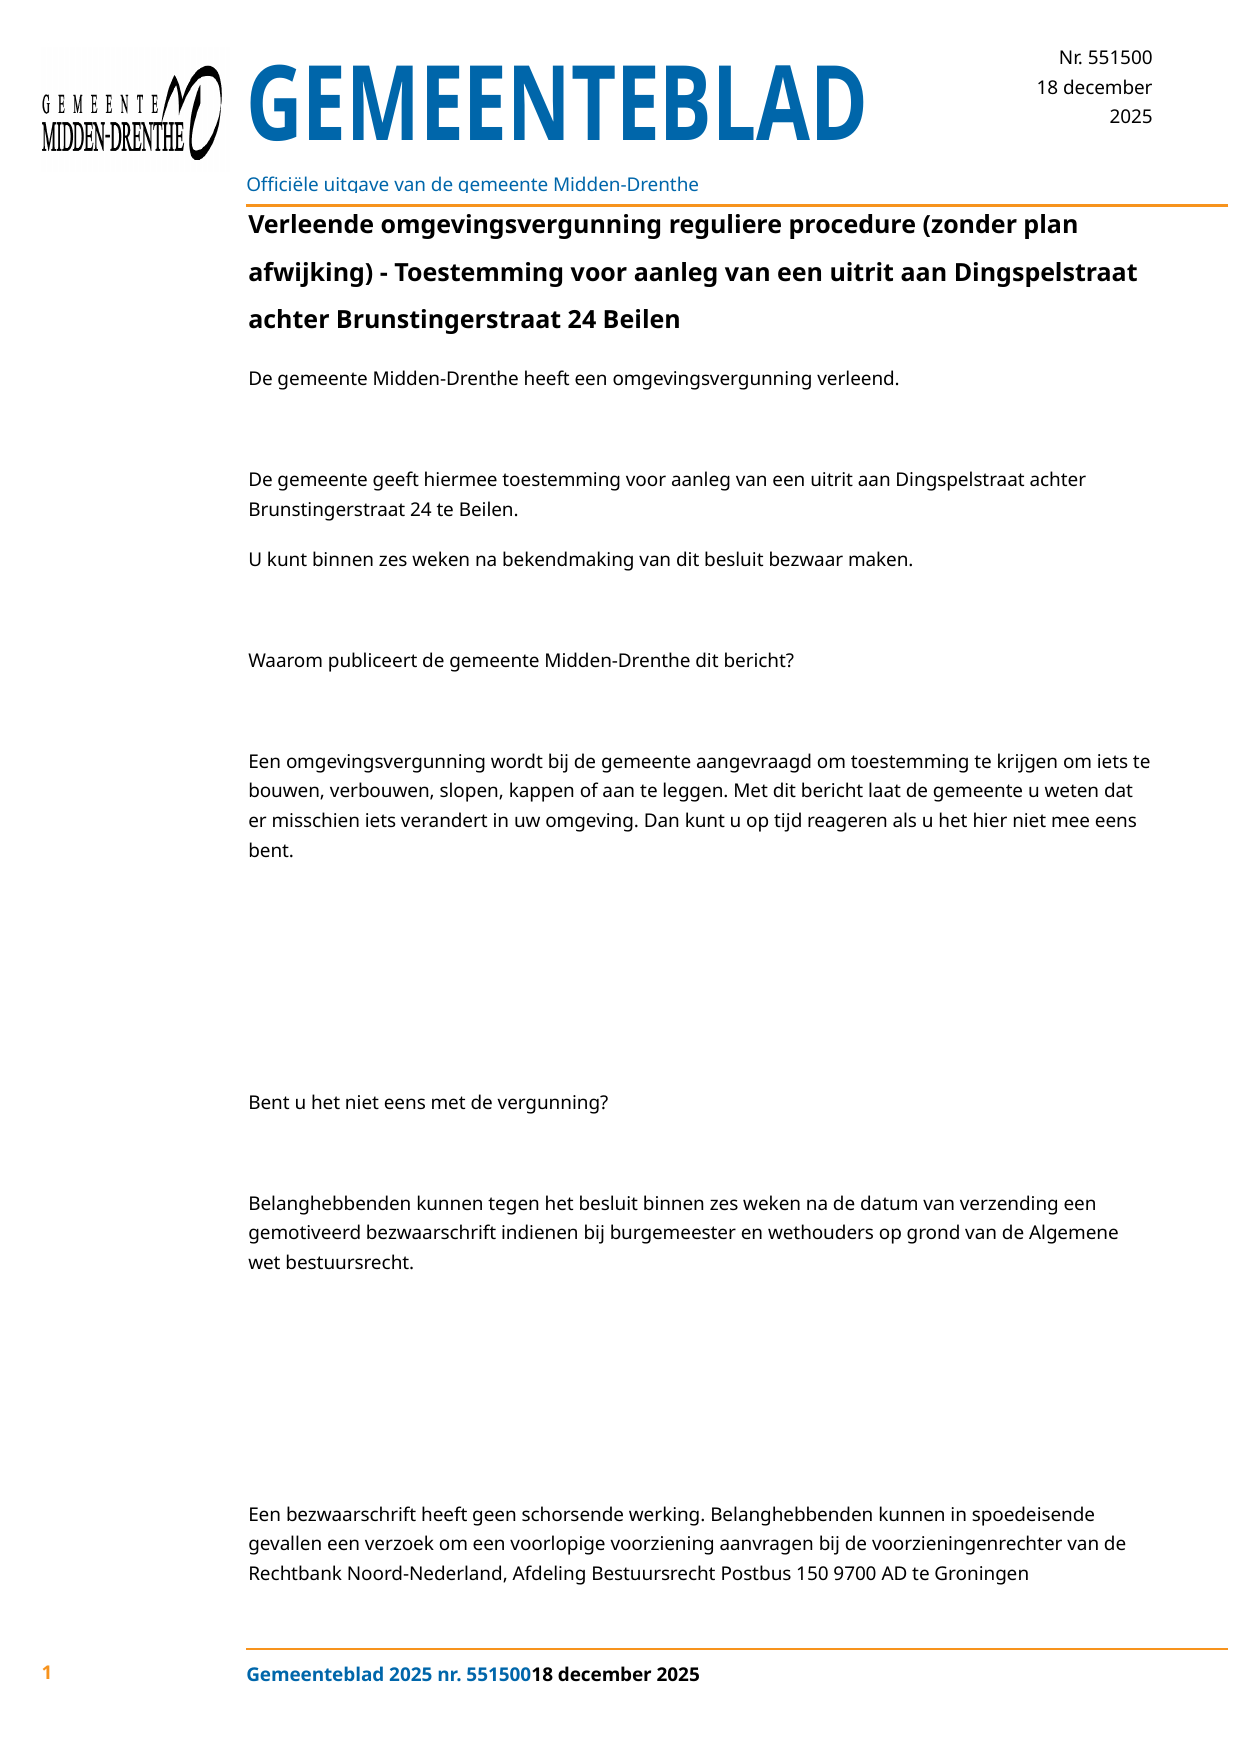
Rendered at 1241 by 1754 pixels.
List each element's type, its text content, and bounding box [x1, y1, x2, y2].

text U kunt binnen zes weken na bekendmaking van dit besluit bezwaar maken. [248, 546, 1152, 572]
text De gemeente geeft hiermee toestemming voor aanleg van een uitrit aan Dingspelstraat achter Brunstingerstraat 24 te Beilen. [248, 466, 1152, 522]
text Een bezwaarschrift heeft geen schorsende werking. Belanghebbenden kunnen in spoedeisende gevallen een verzoek om een voorlopige voorziening aanvragen bij de voorzieningenrechter van de Rechtbank Noord-Nederland, Afdeling Bestuursrecht Postbus 150 9700 AD te Groningen [248, 1501, 1152, 1586]
text Een omgevingsvergunning wordt bij de gemeente aangevraagd om toestemming te krijgen om iets te bouwen, verbouwen, slopen, kappen of aan te leggen. Met dit bericht laat de gemeente u weten dat er misschien iets verandert in uw omgeving. Dan kunt u op tijd reageren als u het hier niet mee eens bent. [248, 748, 1152, 862]
text Bent u het niet eens met de vergunning? [248, 1089, 1152, 1114]
text Waarom publiceert de gemeente Midden-Drenthe dit bericht? [248, 647, 1152, 673]
text Verleende omgevingsvergunning reguliere procedure (zonder plan afwijking) - Toestemming voor aanleg van een uitrit aan Dingspelstraat achter Brunstingerstraat 24 Beilen [248, 207, 1152, 336]
text De gemeente Midden-Drenthe heeft een omgevingsvergunning verleend. [248, 366, 1152, 391]
picture [41, 47, 231, 172]
text Belanghebbenden kunnen tegen het besluit binnen zes weken na de datum van verzending een gemotiveerd bezwaarschrift indienen bij burgemeester en wethouders op grond van de Algemene wet bestuursrecht. [248, 1190, 1152, 1274]
